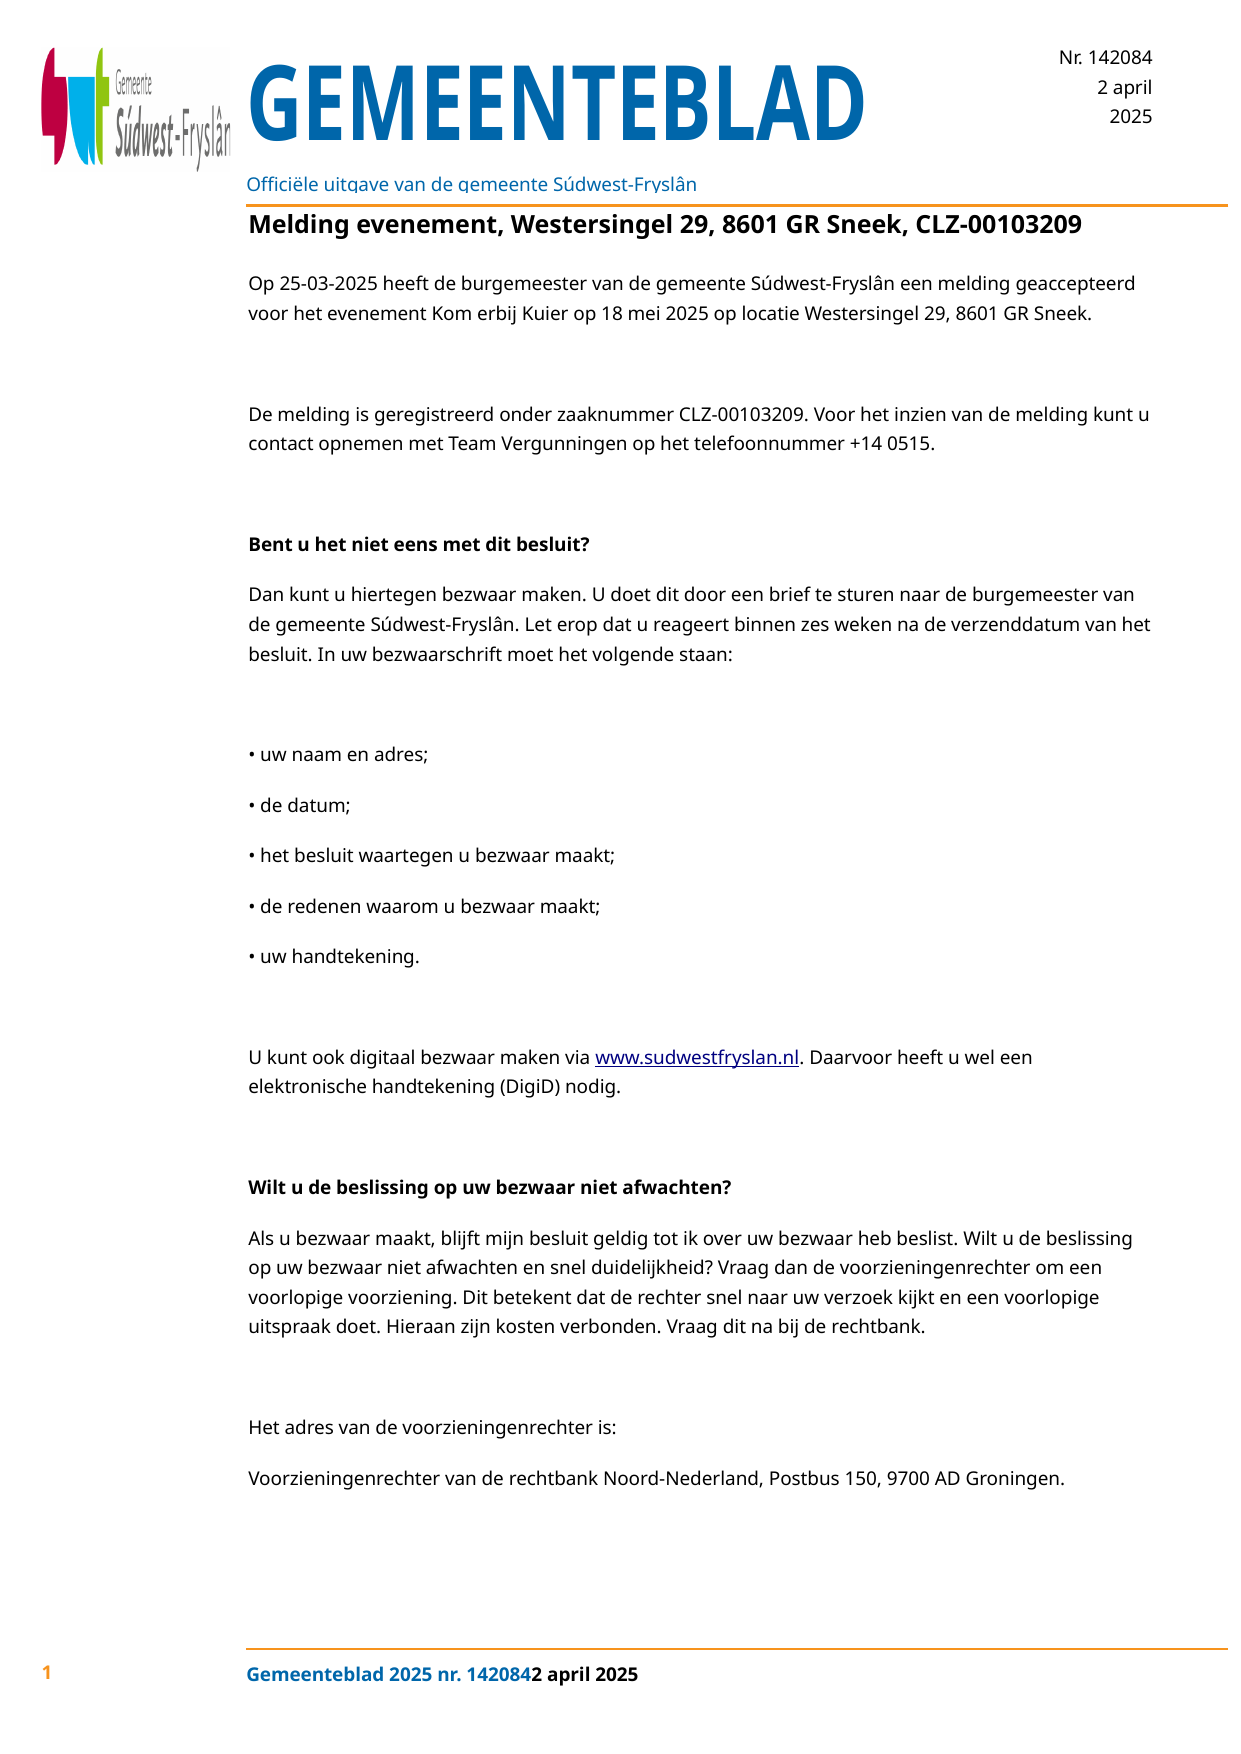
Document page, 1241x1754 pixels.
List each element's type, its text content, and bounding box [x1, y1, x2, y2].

picture [41, 47, 231, 172]
text • het besluit waartegen u bezwaar maakt; [248, 842, 1152, 868]
text Wilt u de beslissing op uw bezwaar niet afwachten? [248, 1174, 1152, 1200]
text Als u bezwaar maakt, blijft mijn besluit geldig tot ik over uw bezwaar heb beslist. Wilt u de beslissing op uw bezwaar niet afwachten en snel duidelijkheid? Vraag dan de voorzieningenrechter om een voorlopige voorziening. Dit betekent dat de rechter snel naar uw verzoek kijkt en een voorlopige uitspraak doet. Hieraan zijn kosten verbonden. Vraag dit na bij de rechtbank. [248, 1225, 1152, 1339]
text Dan kunt u hiertegen bezwaar maken. U doet dit door een brief te sturen naar de burgemeester van de gemeente Súdwest-Fryslân. Let erop dat u reageert binnen zes weken na de verzenddatum van het besluit. In uw bezwaarschrift moet het volgende staan: [248, 582, 1152, 666]
text • uw naam en adres; [248, 742, 1152, 767]
text De melding is geregistreerd onder zaaknummer CLZ-00103209. Voor het inzien van de melding kunt u contact opnemen met Team Vergunningen op het telefoonnummer +14 0515. [248, 401, 1152, 456]
text • de datum; [248, 792, 1152, 818]
text • uw handtekening. [248, 943, 1152, 969]
text Melding evenement, Westersingel 29, 8601 GR Sneek, CLZ-00103209 [248, 207, 1152, 241]
text Op 25-03-2025 heeft de burgemeester van de gemeente Súdwest-Fryslân een melding geaccepteerd voor het evenement Kom erbij Kuier op 18 mei 2025 op locatie Westersingel 29, 8601 GR Sneek. [248, 270, 1152, 326]
text • de redenen waarom u bezwaar maakt; [248, 893, 1152, 918]
text Bent u het niet eens met dit besluit? [248, 531, 1152, 557]
text U kunt ook digitaal bezwaar maken via www.sudwestfryslan.nl. Daarvoor heeft u wel een elektronische handtekening (DigiD) nodig. [248, 1044, 1152, 1099]
text Het adres van de voorzieningenrechter is: [248, 1414, 1152, 1440]
text Voorzieningenrechter van de rechtbank Noord-Nederland, Postbus 150, 9700 AD Groningen. [248, 1465, 1152, 1491]
